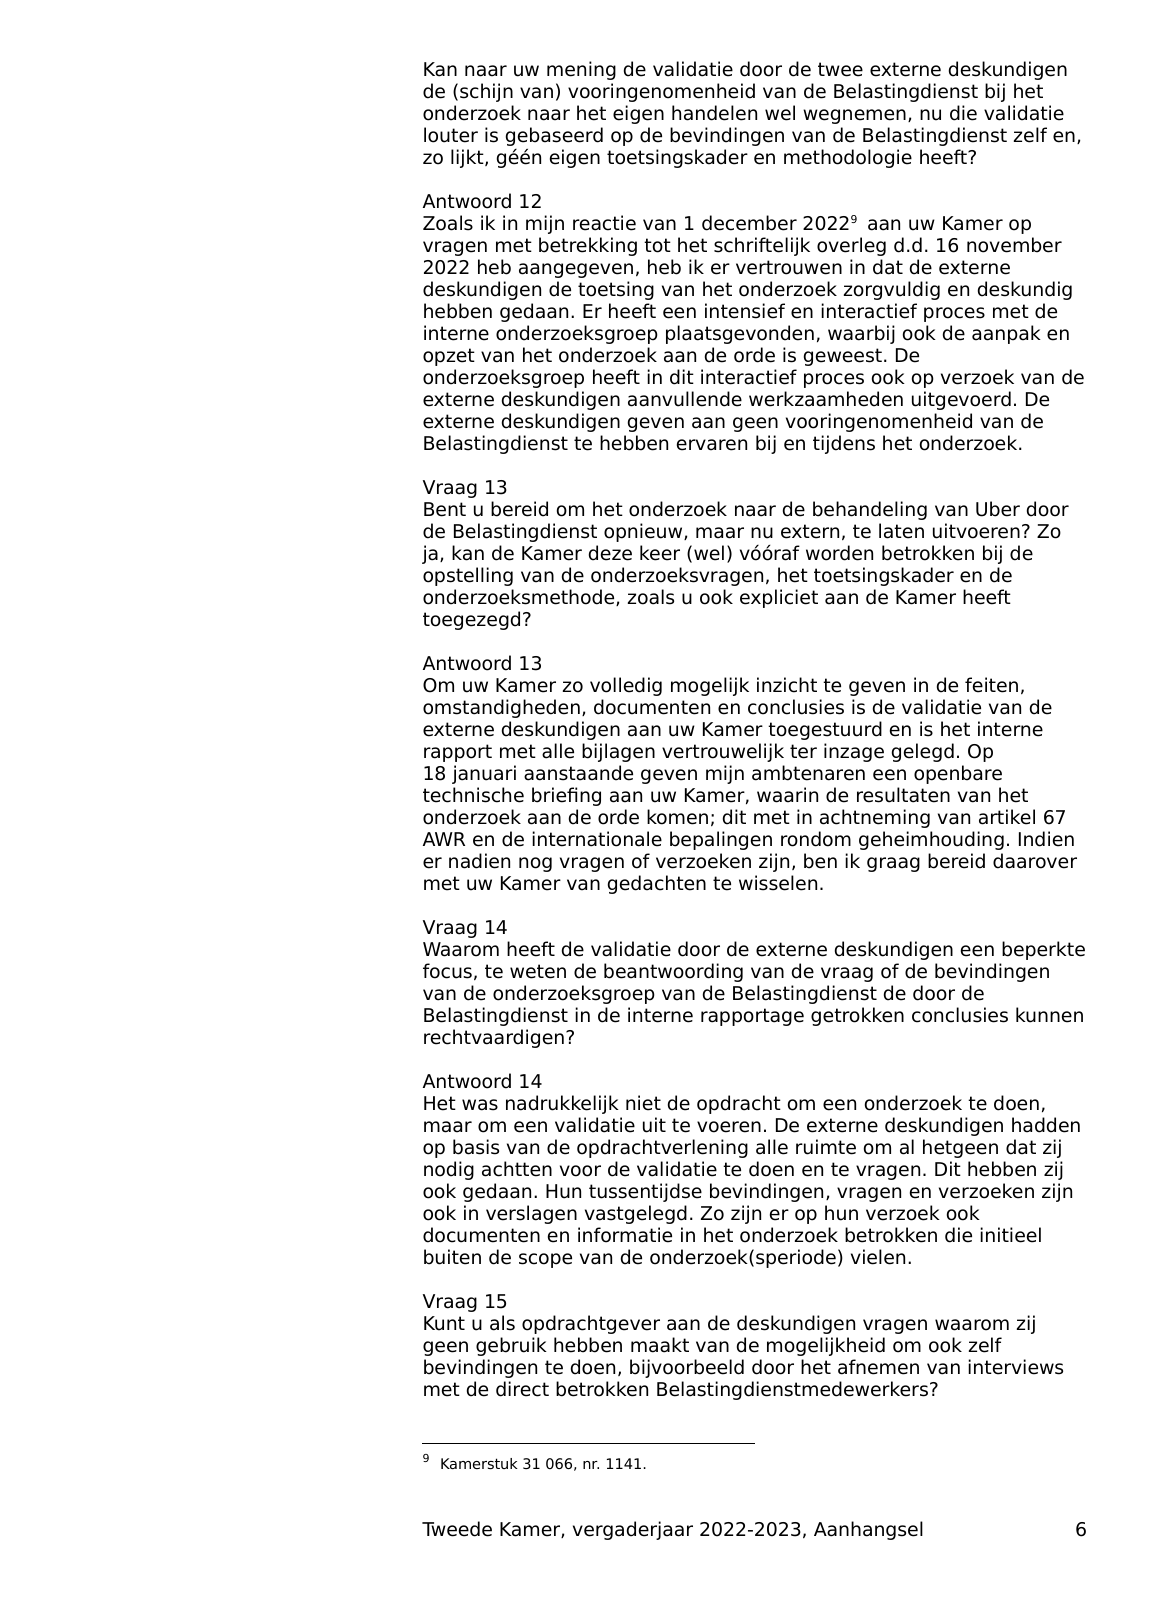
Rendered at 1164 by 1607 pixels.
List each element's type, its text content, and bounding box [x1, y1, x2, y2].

text Om uw Kamer zo volledig mogelijk inzicht te geven in de feiten, omstandigheden, documenten en conclusies is de validatie van de externe deskundigen aan uw Kamer toegestuurd en is het interne rapport met alle bijlagen vertrouwelijk ter inzage gelegd. Op 18 januari aanstaande geven mijn ambtenaren een openbare technische briefing aan uw Kamer, waarin de resultaten van het onderzoek aan de orde komen; dit met in achtneming van artikel 67 AWR en de internationale bepalingen rondom geheimhouding. Indien er nadien nog vragen of verzoeken zijn, ben ik graag bereid daarover met uw Kamer van gedachten te wisselen. [422, 675, 1087, 895]
text Waarom heeft de validatie door de externe deskundigen een beperkte focus, te weten de beantwoording van de vraag of de bevindingen van de onderzoeksgroep van de Belastingdienst de door de Belastingdienst in de interne rapportage getrokken conclusies kunnen rechtvaardigen? [422, 939, 1087, 1049]
text Kunt u als opdrachtgever aan de deskundigen vragen waarom zij geen gebruik hebben maakt van de mogelijkheid om ook zelf bevindingen te doen, bijvoorbeeld door het afnemen van interviews met de direct betrokken Belastingdienstmedewerkers? [422, 1313, 1087, 1401]
text Het was nadrukkelijk niet de opdracht om een onderzoek te doen, maar om een validatie uit te voeren. De externe deskundigen hadden op basis van de opdrachtverlening alle ruimte om al hetgeen dat zij nodig achtten voor de validatie te doen en te vragen. Dit hebben zij ook gedaan. Hun tussentijdse bevindingen, vragen en verzoeken zijn ook in verslagen vastgelegd. Zo zijn er op hun verzoek ook documenten en informatie in het onderzoek betrokken die initieel buiten de scope van de onderzoek(speriode) vielen. [422, 1093, 1087, 1269]
text Antwoord 14 [422, 1071, 1087, 1093]
text Kamerstuk 31 066, nr. 1141. [422, 1452, 1087, 1474]
text Antwoord 13 [422, 653, 1087, 675]
text Bent u bereid om het onderzoek naar de behandeling van Uber door de Belastingdienst opnieuw, maar nu extern, te laten uitvoeren? Zo ja, kan de Kamer deze keer (wel) vóóraf worden betrokken bij de opstelling van de onderzoeksvragen, het toetsingskader en de onderzoeksmethode, zoals u ook expliciet aan de Kamer heeft toegezegd? [422, 499, 1087, 631]
text Vraag 15 [422, 1291, 1087, 1313]
text Antwoord 12 [422, 191, 1087, 213]
text Zoals ik in mijn reactie van 1 december 2022 aan uw Kamer op vragen met betrekking tot het schriftelijk overleg d.d. 16 november 2022 heb aangegeven, heb ik er vertrouwen in dat de externe deskundigen de toetsing van het onderzoek zorgvuldig en deskundig hebben gedaan. Er heeft een intensief en interactief proces met de interne onderzoeksgroep plaatsgevonden, waarbij ook de aanpak en opzet van het onderzoek aan de orde is geweest. De onderzoeksgroep heeft in dit interactief proces ook op verzoek van de externe deskundigen aanvullende werkzaamheden uitgevoerd. De externe deskundigen geven aan geen vooringenomenheid van de Belastingdienst te hebben ervaren bij en tijdens het onderzoek. [422, 213, 1087, 455]
text Vraag 13 [422, 477, 1087, 499]
text Vraag 14 [422, 917, 1087, 939]
text Kan naar uw mening de validatie door de twee externe deskundigen de (schijn van) vooringenomenheid van de Belastingdienst bij het onderzoek naar het eigen handelen wel wegnemen, nu die validatie louter is gebaseerd op de bevindingen van de Belastingdienst zelf en, zo lijkt, géén eigen toetsingskader en methodologie heeft? [422, 59, 1087, 169]
